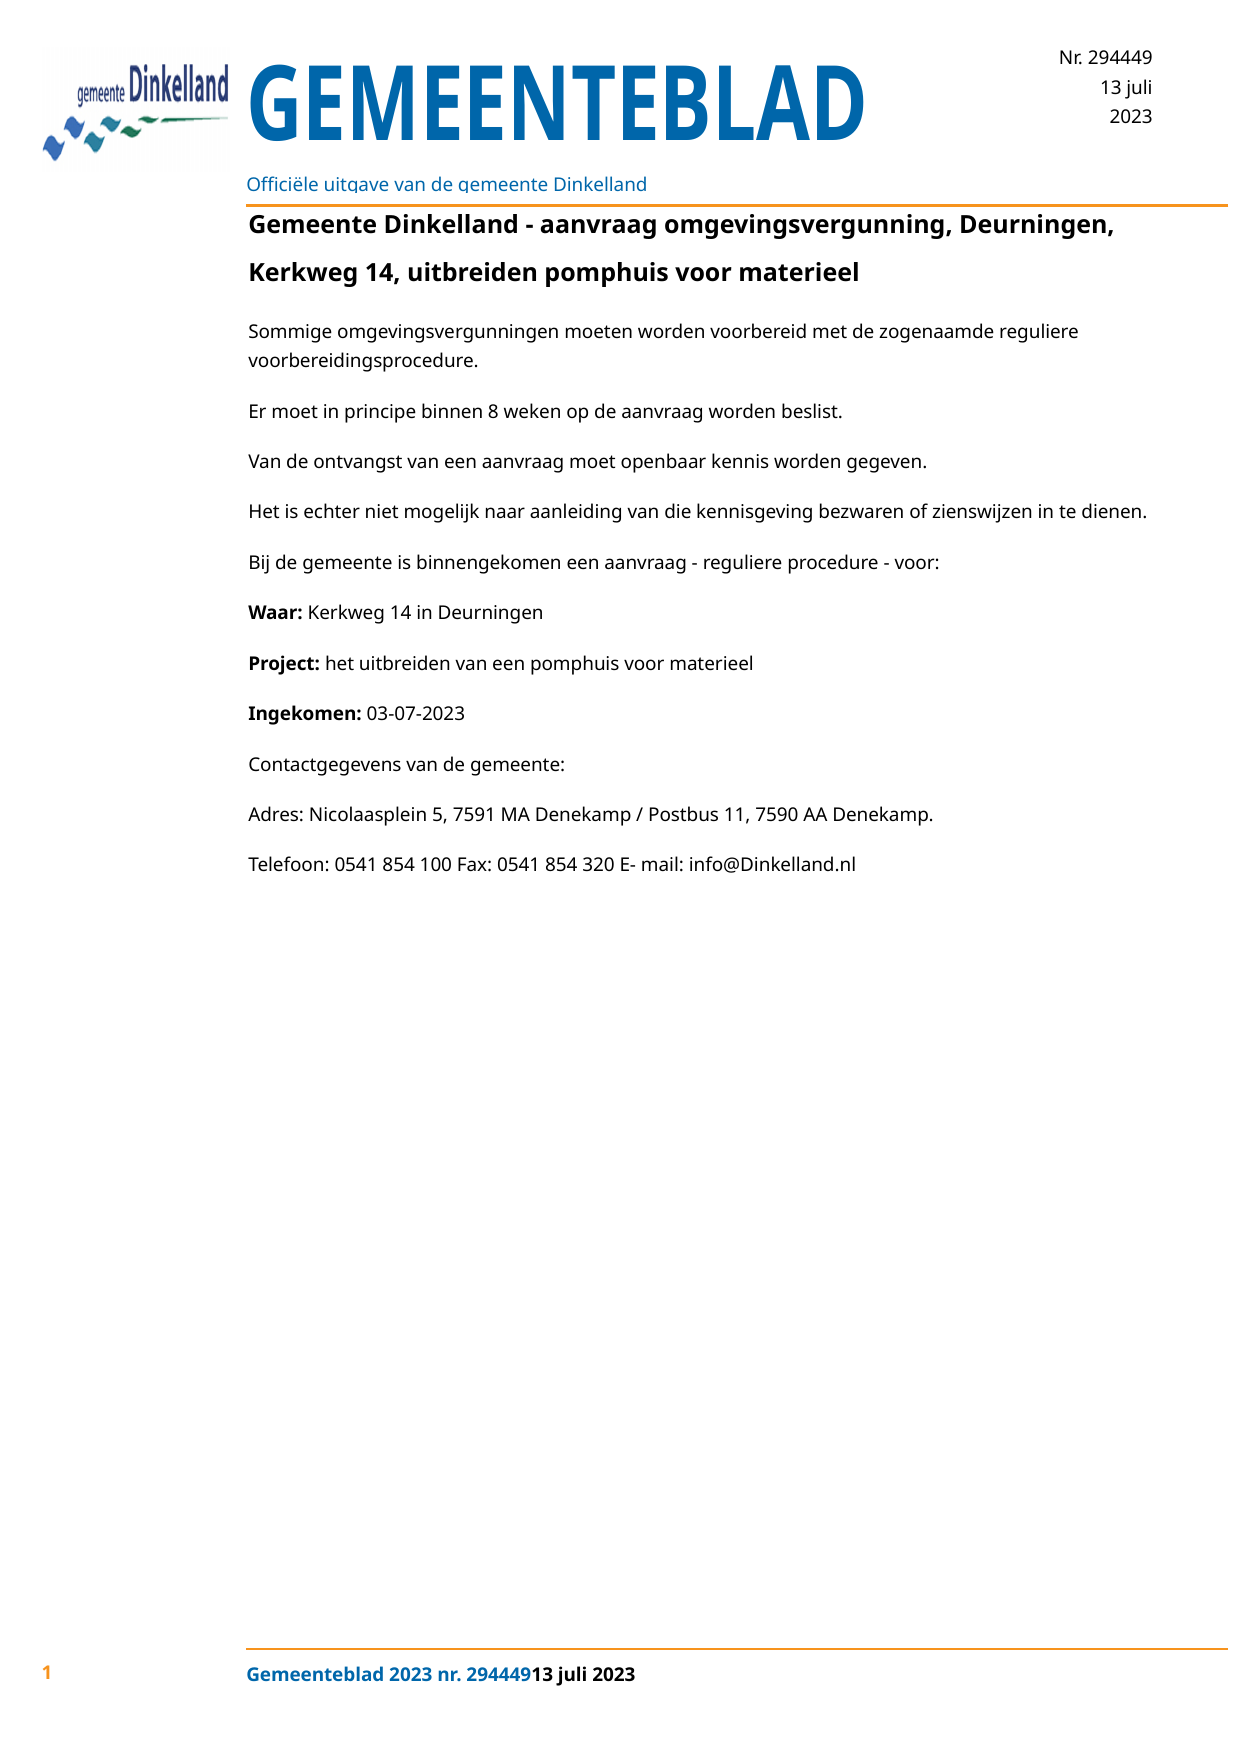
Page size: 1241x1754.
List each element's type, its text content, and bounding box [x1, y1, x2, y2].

text Het is echter niet mogelijk naar aanleiding van die kennisgeving bezwaren of zienswijzen in te dienen. [248, 499, 1152, 524]
text Van de ontvangst van een aanvraag moet openbaar kennis worden gegeven. [248, 448, 1152, 474]
text Bij de gemeente is binnengekomen een aanvraag - reguliere procedure - voor: [248, 549, 1152, 575]
text Adres: Nicolaasplein 5, 7591 MA Denekamp / Postbus 11, 7590 AA Denekamp. [248, 801, 1152, 827]
text Ingekomen: 03-07-2023 [248, 700, 1152, 726]
text Telefoon: 0541 854 100 Fax: 0541 854 320 E- mail: info@Dinkelland.nl [248, 852, 1152, 877]
text Contactgegevens van de gemeente: [248, 751, 1152, 777]
picture [41, 47, 231, 172]
text Er moet in principe binnen 8 weken op de aanvraag worden beslist. [248, 398, 1152, 424]
text Gemeente Dinkelland - aanvraag omgevingsvergunning, Deurningen, Kerkweg 14, uitbreiden pomphuis voor materieel [248, 207, 1152, 288]
text Waar: Kerkweg 14 in Deurningen [248, 599, 1152, 625]
text Sommige omgevingsvergunningen moeten worden voorbereid met de zogenaamde reguliere voorbereidingsprocedure. [248, 318, 1152, 373]
text Project: het uitbreiden van een pomphuis voor materieel [248, 650, 1152, 676]
